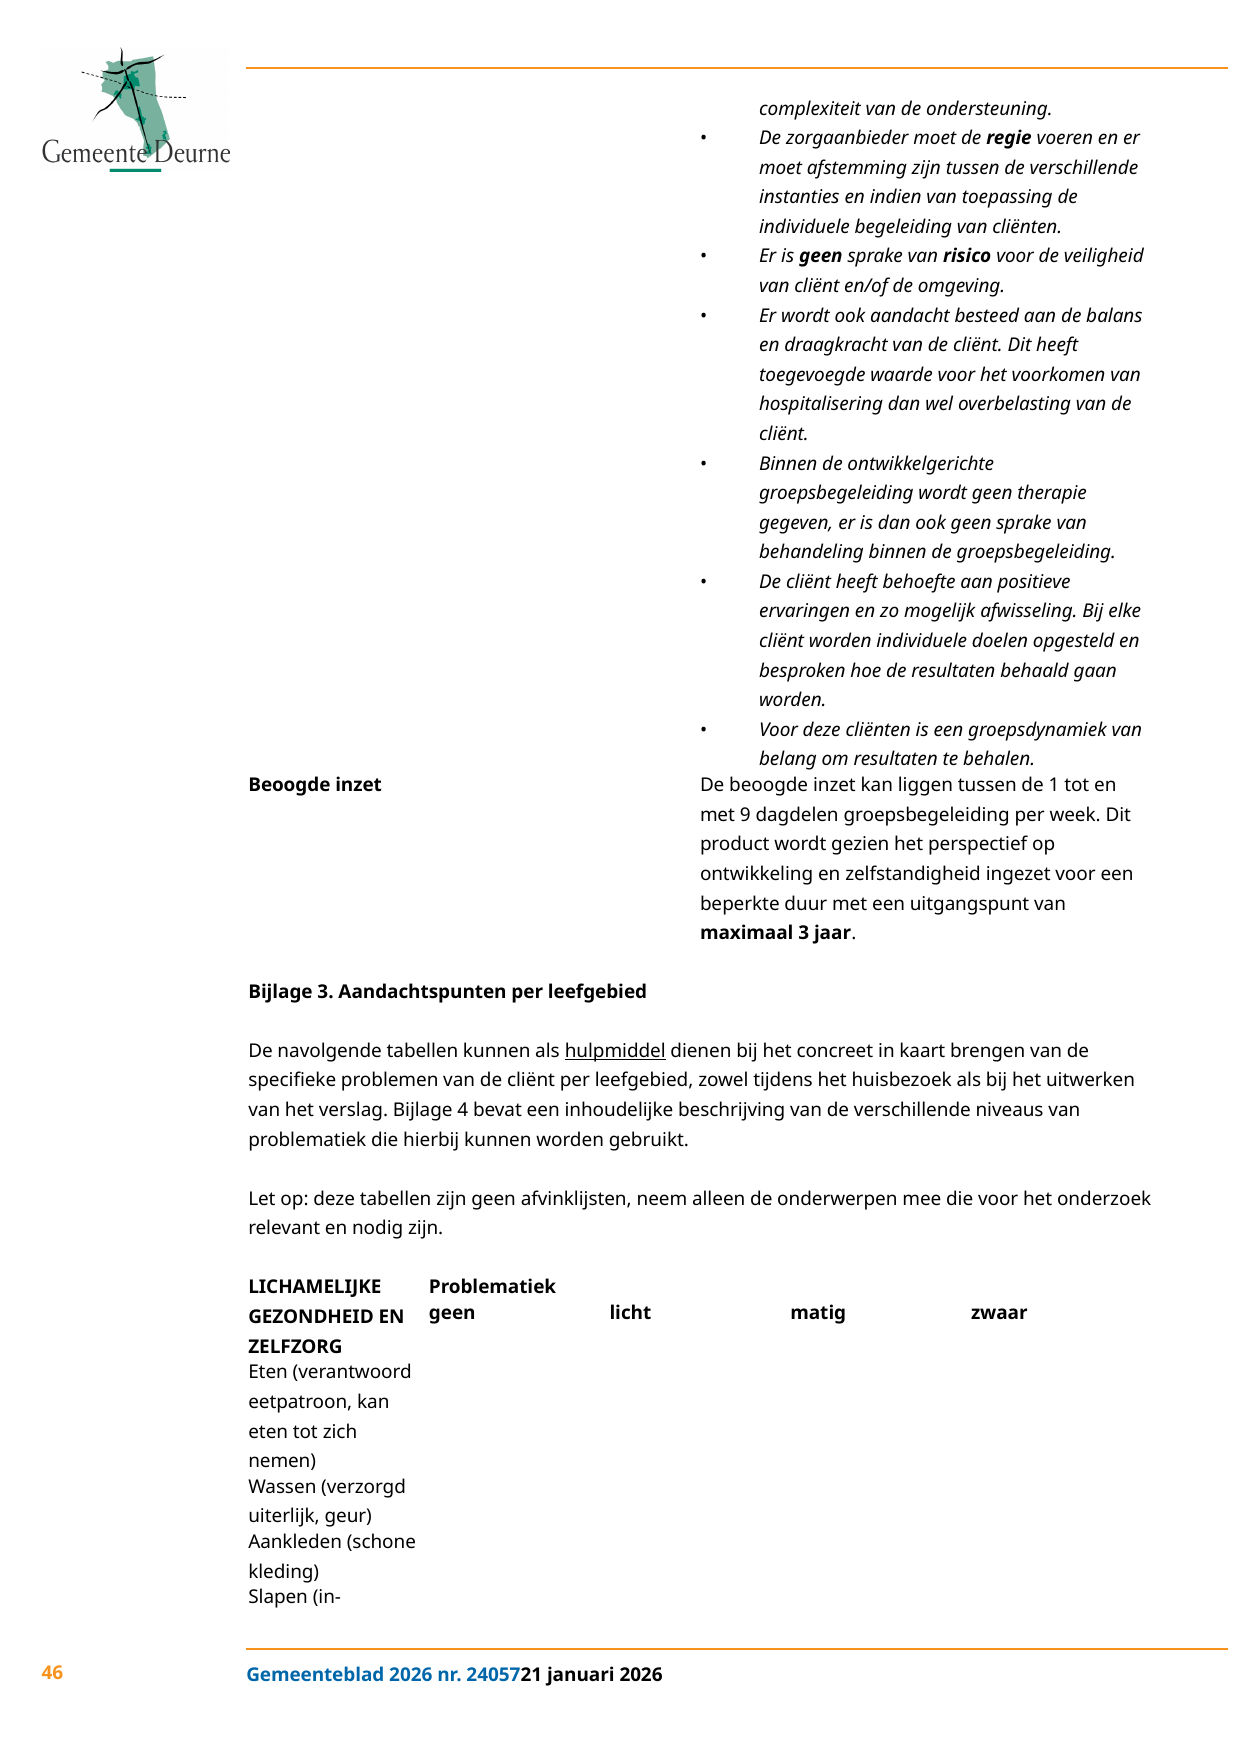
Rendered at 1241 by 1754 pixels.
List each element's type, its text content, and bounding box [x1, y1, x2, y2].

text Bijlage 3. Aandachtspunten per leefgebied [248, 978, 1152, 1003]
table_cell Aankleden (schone kleding) [248, 1529, 429, 1584]
table_cell [609, 1473, 790, 1528]
table_cell [790, 1584, 971, 1609]
table_header Problematiek [429, 1274, 1152, 1299]
table_cell [248, 95, 700, 771]
table_cell [429, 1529, 609, 1584]
table_header LICHAMELIJKE GEZONDHEID EN ZELFZORG [248, 1274, 429, 1359]
table_cell licht [609, 1300, 790, 1359]
text De navolgende tabellen kunnen als hulpmiddel dienen bij het concreet in kaart brengen van de specifieke problemen van de cliënt per leefgebied, zowel tijdens het huisbezoek als bij het uitwerken van het verslag. Bijlage 4 bevat een inhoudelijke beschrijving van de verschillende niveaus van problematiek die hierbij kunnen worden gebruikt. [248, 1037, 1152, 1151]
table_cell De beoogde inzet kan liggen tussen de 1 tot en met 9 dagdelen groepsbegeleiding per week. Dit product wordt gezien het perspectief op ontwikkeling en zelfstandigheid ingezet voor een beperkte duur met een uitgangspunt van maximaal 3 jaar. [700, 771, 1152, 945]
text Let op: deze tabellen zijn geen afvinklijsten, neem alleen de onderwerpen mee die voor het onderzoek relevant en nodig zijn. [248, 1185, 1152, 1240]
table_cell [971, 1473, 1152, 1528]
table_cell [429, 1359, 609, 1473]
table_cell [971, 1529, 1152, 1584]
picture [41, 47, 231, 172]
table_cell [429, 1473, 609, 1528]
table_cell [790, 1359, 971, 1473]
table_cell [609, 1529, 790, 1584]
table_cell [609, 1584, 790, 1609]
table_cell geen [429, 1300, 609, 1359]
table_cell complexiteit van de ondersteuning. De zorgaanbieder moet de regie voeren en er moet afstemming zijn tussen de verschillende instanties en indien van toepassing de individuele begeleiding van cliënten. Er is geen sprake van risico voor de veiligheid van cliënt en/of de omgeving. Er wordt ook aandacht besteed aan de balans en draagkracht van de cliënt. Dit heeft toegevoegde waarde voor het voorkomen van hospitalisering dan wel overbelasting van de cliënt. Binnen de ontwikkelgerichte groepsbegeleiding wordt geen therapie gegeven, er is dan ook geen sprake van behandeling binnen de groepsbegeleiding. De cliënt heeft behoefte aan positieve ervaringen en zo mogelijk afwisseling. Bij elke cliënt worden individuele doelen opgesteld en besproken hoe de resultaten behaald gaan worden. Voor deze cliënten is een groepsdynamiek van belang om resultaten te behalen. [700, 95, 1152, 771]
table_cell [790, 1473, 971, 1528]
table_cell zwaar [971, 1300, 1152, 1359]
table_cell matig [790, 1300, 971, 1359]
table_cell Slapen (in- [248, 1584, 429, 1609]
table_cell [609, 1359, 790, 1473]
table_cell [971, 1359, 1152, 1473]
table_cell Wassen (verzorgd uiterlijk, geur) [248, 1473, 429, 1528]
table_cell [429, 1584, 609, 1609]
table_cell [971, 1584, 1152, 1609]
table_cell Beoogde inzet [248, 771, 700, 945]
table_cell Eten (verantwoord eetpatroon, kan eten tot zich nemen) [248, 1359, 429, 1473]
table_cell [790, 1529, 971, 1584]
